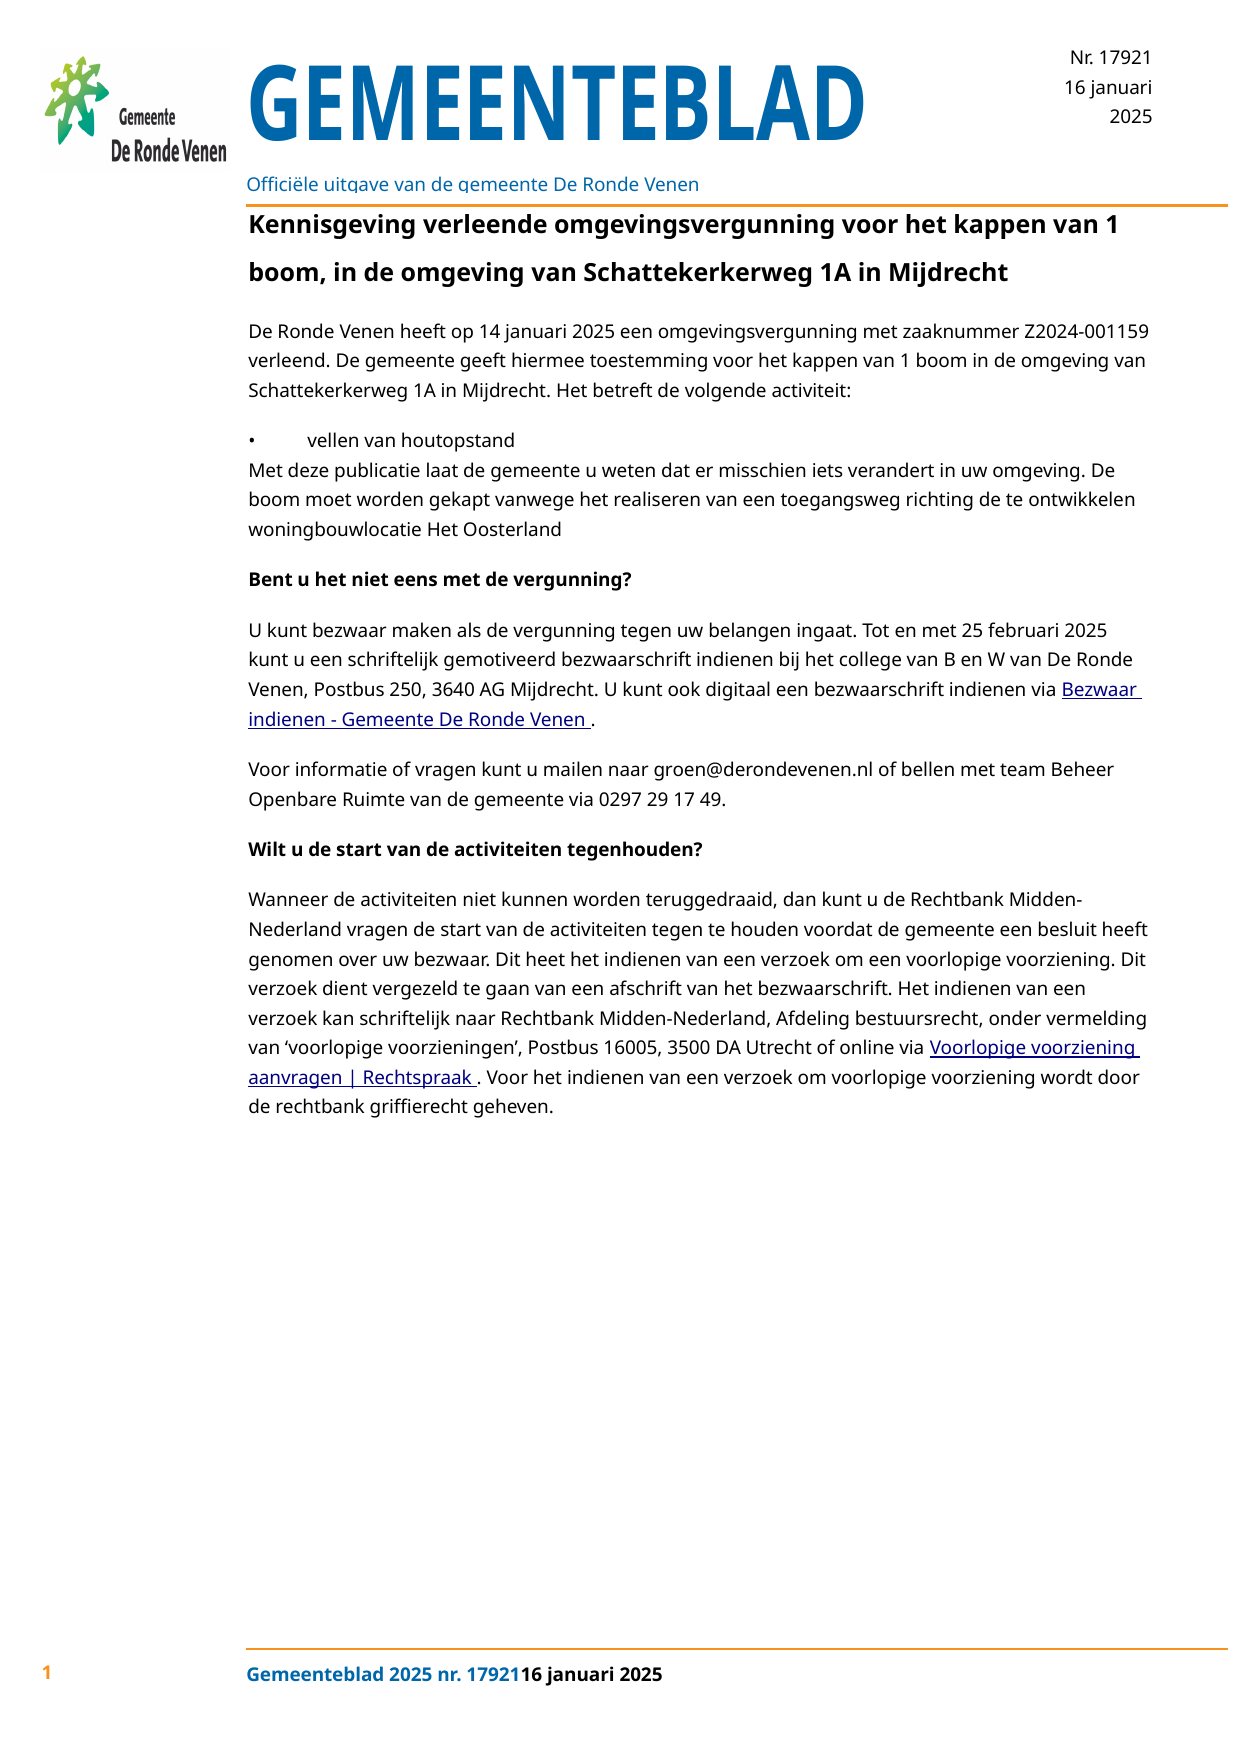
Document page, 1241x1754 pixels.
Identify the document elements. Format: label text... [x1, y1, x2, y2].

text Bent u het niet eens met de vergunning? [248, 567, 1152, 592]
text Kennisgeving verleende omgevingsvergunning voor het kappen van 1 boom, in de omgeving van Schattekerkerweg 1A in Mijdrecht [248, 207, 1152, 288]
text De Ronde Venen heeft op 14 januari 2025 een omgevingsvergunning met zaaknummer Z2024-001159 verleend. De gemeente geeft hiermee toestemming voor het kappen van 1 boom in de omgeving van Schattekerkerweg 1A in Mijdrecht. Het betreft de volgende activiteit: [248, 318, 1152, 403]
text Met deze publicatie laat de gemeente u weten dat er misschien iets verandert in uw omgeving. De boom moet worden gekapt vanwege het realiseren van een toegangsweg richting de te ontwikkelen woningbouwlocatie Het Oosterland [248, 457, 1152, 542]
picture [41, 47, 231, 172]
text U kunt bezwaar maken als de vergunning tegen uw belangen ingaat. Tot en met 25 februari 2025 kunt u een schriftelijk gemotiveerd bezwaarschrift indienen bij het college van B en W van De Ronde Venen, Postbus 250, 3640 AG Mijdrecht. U kunt ook digitaal een bezwaarschrift indienen via Bezwaar indienen - Gemeente De Ronde Venen . [248, 617, 1152, 732]
text Wilt u de start van de activiteiten tegenhouden? [248, 836, 1152, 862]
text Wanneer de activiteiten niet kunnen worden teruggedraaid, dan kunt u de Rechtbank Midden-Nederland vragen de start van de activiteiten tegen te houden voordat de gemeente een besluit heeft genomen over uw bezwaar. Dit heet het indienen van een verzoek om een voorlopige voorziening. Dit verzoek dient vergezeld te gaan van een afschrift van het bezwaarschrift. Het indienen van een verzoek kan schriftelijk naar Rechtbank Midden-Nederland, Afdeling bestuursrecht, onder vermelding van ‘voorlopige voorzieningen’, Postbus 16005, 3500 DA Utrecht of online via Voorlopige voorziening aanvragen | Rechtspraak . Voor het indienen van een verzoek om voorlopige voorziening wordt door de rechtbank griffierecht geheven. [248, 887, 1152, 1119]
list vellen van houtopstand [248, 427, 1152, 453]
text Voor informatie of vragen kunt u mailen naar groen@derondevenen.nl of bellen met team Beheer Openbare Ruimte van de gemeente via 0297 29 17 49. [248, 756, 1152, 812]
